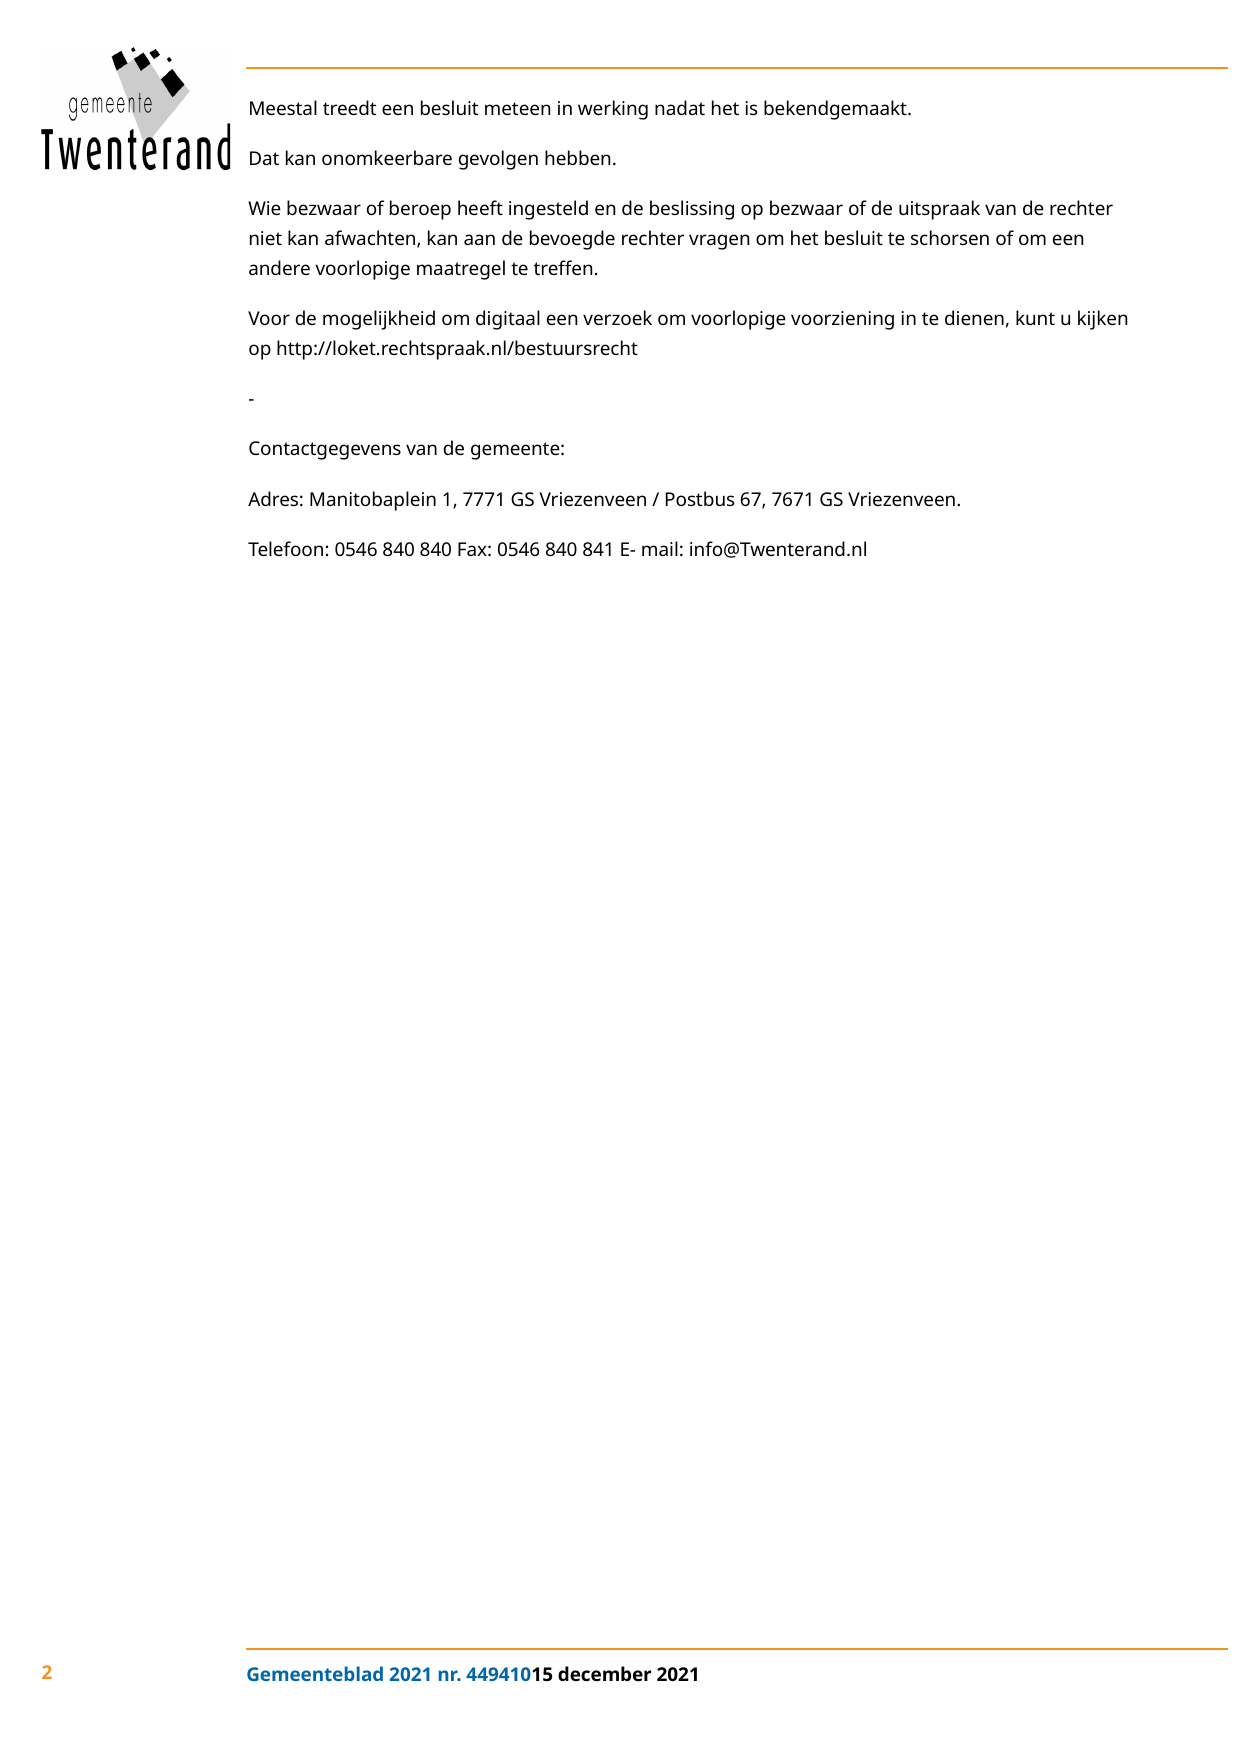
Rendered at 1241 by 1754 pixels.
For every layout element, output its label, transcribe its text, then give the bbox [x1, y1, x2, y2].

picture [41, 47, 231, 172]
text Meestal treedt een besluit meteen in werking nadat het is bekendgemaakt. [248, 95, 1152, 121]
text Adres: Manitobaplein 1, 7771 GS Vriezenveen / Postbus 67, 7671 GS Vriezenveen. [248, 486, 1152, 512]
text Telefoon: 0546 840 840 Fax: 0546 840 841 E- mail: info@Twenterand.nl [248, 536, 1152, 562]
text Wie bezwaar of beroep heeft ingesteld en de beslissing op bezwaar of de uitspraak van de rechter niet kan afwachten, kan aan de bevoegde rechter vragen om het besluit te schorsen of om een andere voorlopige maatregel te treffen. [248, 196, 1152, 281]
text - [248, 385, 1152, 411]
text Voor de mogelijkheid om digitaal een verzoek om voorlopige voorziening in te dienen, kunt u kijken op http://loket.rechtspraak.nl/bestuursrecht [248, 305, 1152, 361]
text Dat kan onomkeerbare gevolgen hebben. [248, 145, 1152, 171]
text Contactgegevens van de gemeente: [248, 436, 1152, 461]
